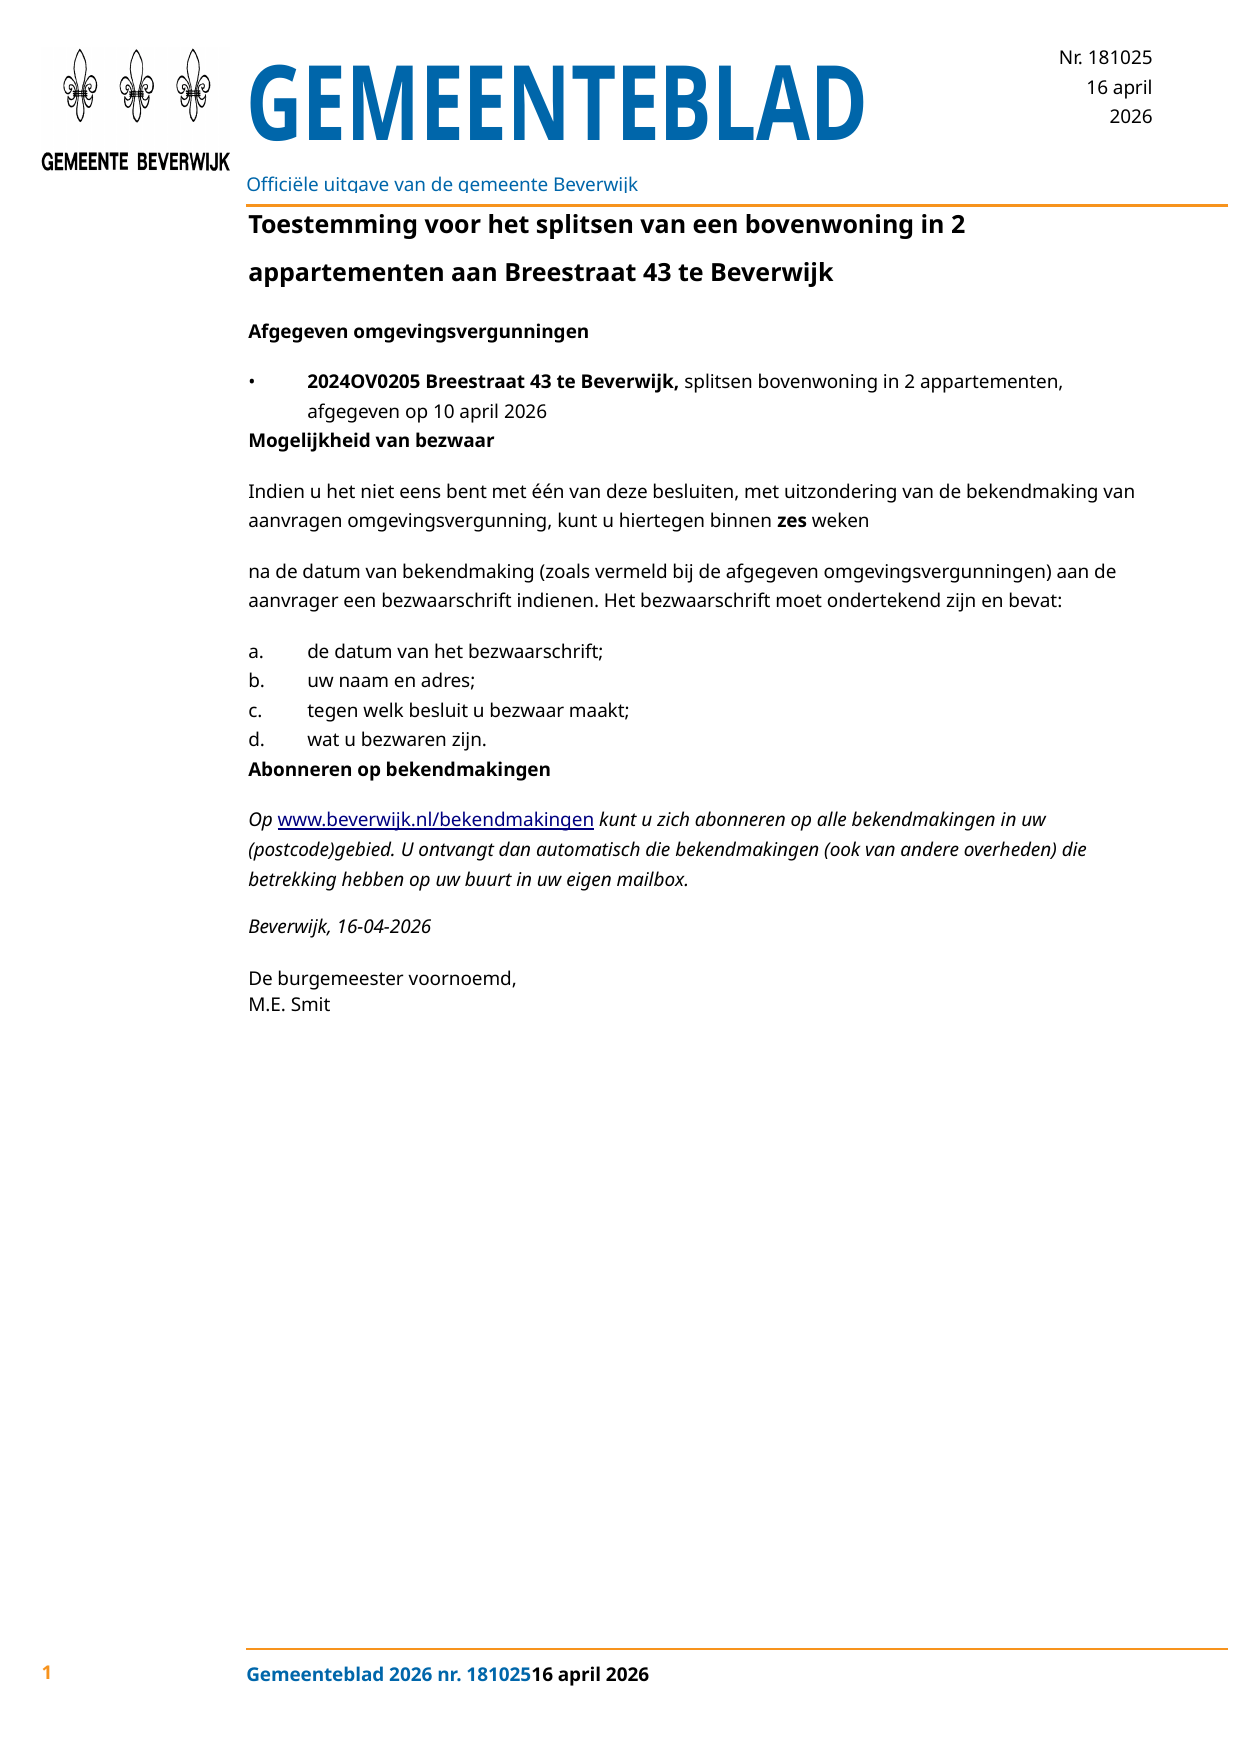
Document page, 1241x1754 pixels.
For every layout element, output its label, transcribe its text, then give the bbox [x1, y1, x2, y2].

list uw naam en adres; [248, 667, 1152, 693]
text Indien u het niet eens bent met één van deze besluiten, met uitzondering van de bekendmaking van aanvragen omgevingsvergunning, kunt u hiertegen binnen zes weken [248, 478, 1152, 533]
picture [41, 47, 231, 172]
list wat u bezwaren zijn. [248, 727, 1152, 752]
text na de datum van bekendmaking (zoals vermeld bij de afgegeven omgevingsvergunningen) aan de aanvrager een bezwaarschrift indienen. Het bezwaarschrift moet ondertekend zijn en bevat: [248, 558, 1152, 613]
text Abonneren op bekendmakingen [248, 756, 1152, 782]
text Beverwijk, 16-04-2026 [248, 914, 1152, 939]
list tegen welk besluit u bezwaar maakt; [248, 697, 1152, 723]
text M.E. Smit [248, 991, 1152, 1017]
list 2024OV0205 Breestraat 43 te Beverwijk, splitsen bovenwoning in 2 appartementen, afgegeven op 10 april 2026 [248, 368, 1152, 424]
text De burgemeester voornoemd, [248, 965, 1152, 991]
text Mogelijkheid van bezwaar [248, 427, 1152, 453]
text Toestemming voor het splitsen van een bovenwoning in 2 appartementen aan Breestraat 43 te Beverwijk [248, 207, 1152, 288]
text Afgegeven omgevingsvergunningen [248, 318, 1152, 344]
list de datum van het bezwaarschrift; [248, 638, 1152, 664]
text Op www.beverwijk.nl/bekendmakingen kunt u zich abonneren op alle bekendmakingen in uw (postcode)gebied. U ontvangt dan automatisch die bekendmakingen (ook van andere overheden) die betrekking hebben op uw buurt in uw eigen mailbox. [248, 807, 1152, 892]
